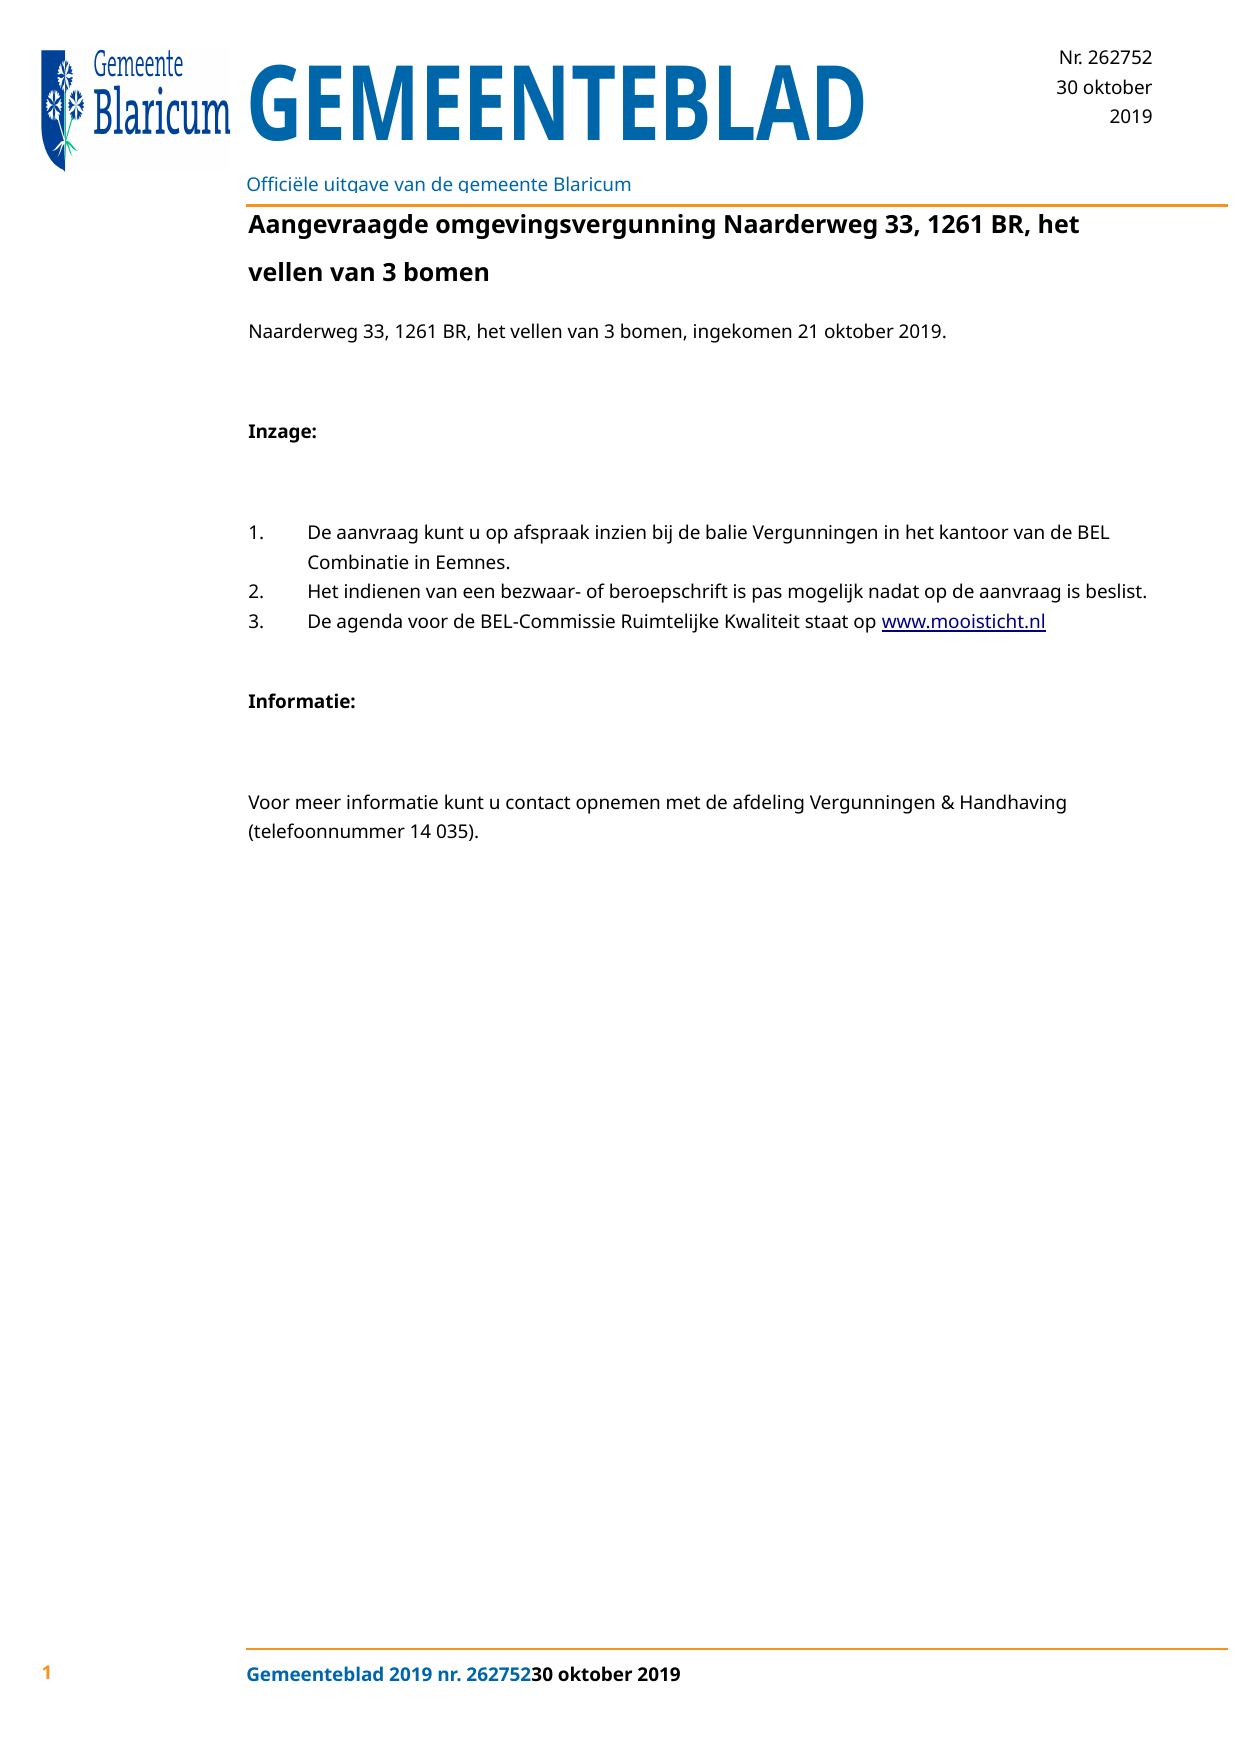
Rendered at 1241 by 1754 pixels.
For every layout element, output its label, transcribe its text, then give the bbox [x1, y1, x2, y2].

list De agenda voor de BEL-Commissie Ruimtelijke Kwaliteit staat op www.mooisticht.nl [248, 608, 1152, 634]
text Voor meer informatie kunt u contact opnemen met de afdeling Vergunningen & Handhaving (telefoonnummer 14 035). [248, 789, 1152, 844]
text Naarderweg 33, 1261 BR, het vellen van 3 bomen, ingekomen 21 oktober 2019. [248, 318, 1152, 344]
picture [41, 47, 231, 172]
list Het indienen van een bezwaar- of beroepschrift is pas mogelijk nadat op de aanvraag is beslist. [248, 579, 1152, 604]
text Aangevraagde omgevingsvergunning Naarderweg 33, 1261 BR, het vellen van 3 bomen [248, 207, 1152, 288]
text Informatie: [248, 688, 1152, 714]
list De aanvraag kunt u op afspraak inzien bij de balie Vergunningen in het kantoor van de BEL Combinatie in Eemnes. [248, 519, 1152, 575]
text Inzage: [248, 419, 1152, 444]
